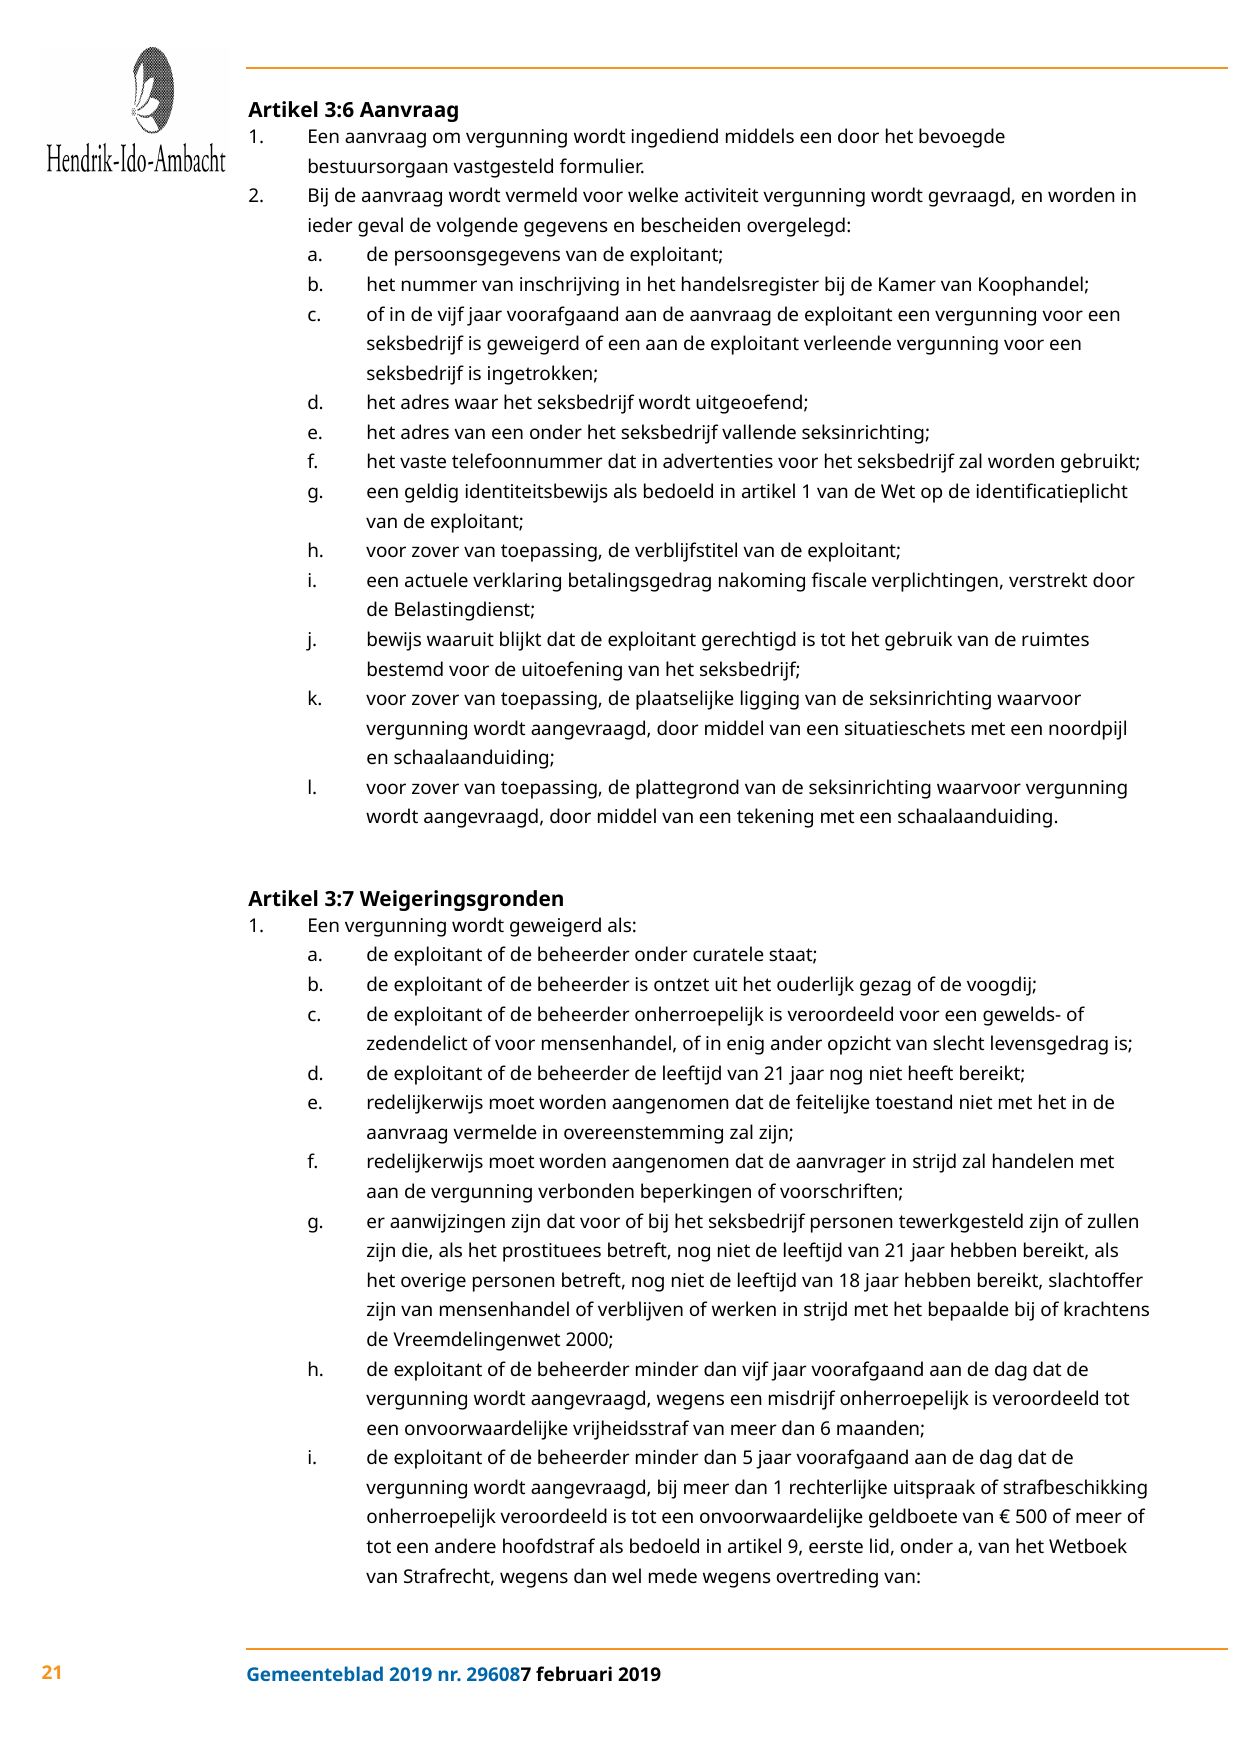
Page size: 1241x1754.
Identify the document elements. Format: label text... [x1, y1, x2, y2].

list de exploitant of de beheerder onherroepelijk is veroordeeld voor een gewelds- of zedendelict of voor mensenhandel, of in enig ander opzicht van slecht levensgedrag is; [307, 1001, 1152, 1056]
list bewijs waaruit blijkt dat de exploitant gerechtigd is tot het gebruik van de ruimtes bestemd voor de uitoefening van het seksbedrijf; [307, 626, 1152, 681]
list het vaste telefoonnummer dat in advertenties voor het seksbedrijf zal worden gebruikt; [307, 449, 1152, 474]
list voor zover van toepassing, de verblijfstitel van de exploitant; [307, 537, 1152, 563]
list het adres van een onder het seksbedrijf vallende seksinrichting; [307, 419, 1152, 445]
list voor zover van toepassing, de plattegrond van de seksinrichting waarvoor vergunning wordt aangevraagd, door middel van een tekening met een schaalaanduiding. [307, 774, 1152, 829]
list de exploitant of de beheerder de leeftijd van 21 jaar nog niet heeft bereikt; [307, 1060, 1152, 1086]
list het nummer van inschrijving in het handelsregister bij de Kamer van Koophandel; [307, 271, 1152, 297]
list Een aanvraag om vergunning wordt ingediend middels een door het bevoegde bestuursorgaan vastgesteld formulier. [248, 123, 1152, 178]
list Bij de aanvraag wordt vermeld voor welke activiteit vergunning wordt gevraagd, en worden in ieder geval de volgende gegevens en bescheiden overgelegd: [248, 182, 1152, 238]
list Een vergunning wordt geweigerd als: [248, 912, 1152, 938]
list de exploitant of de beheerder minder dan vijf jaar voorafgaand aan de dag dat de vergunning wordt aangevraagd, wegens een misdrijf onherroepelijk is veroordeeld tot een onvoorwaardelijke vrijheidsstraf van meer dan 6 maanden; [307, 1356, 1152, 1441]
list de exploitant of de beheerder minder dan 5 jaar voorafgaand aan de dag dat de vergunning wordt aangevraagd, bij meer dan 1 rechterlijke uitspraak of strafbeschikking onherroepelijk veroordeeld is tot een onvoorwaardelijke geldboete van € 500 of meer of tot een andere hoofdstraf als bedoeld in artikel 9, eerste lid, onder a, van het Wetboek van Strafrecht, wegens dan wel mede wegens overtreding van: [307, 1444, 1152, 1589]
picture [41, 47, 231, 172]
text Artikel 3:7 Weigeringsgronden [248, 884, 1152, 912]
text Artikel 3:6 Aanvraag [248, 95, 1152, 123]
list redelijkerwijs moet worden aangenomen dat de aanvrager in strijd zal handelen met aan de vergunning verbonden beperkingen of voorschriften; [307, 1149, 1152, 1204]
list een actuele verklaring betalingsgedrag nakoming fiscale verplichtingen, verstrekt door de Belastingdienst; [307, 567, 1152, 622]
list de exploitant of de beheerder is ontzet uit het ouderlijk gezag of de voogdij; [307, 971, 1152, 997]
list redelijkerwijs moet worden aangenomen dat de feitelijke toestand niet met het in de aanvraag vermelde in overeenstemming zal zijn; [307, 1089, 1152, 1145]
list de persoonsgegevens van de exploitant; [307, 242, 1152, 267]
list de exploitant of de beheerder onder curatele staat; [307, 942, 1152, 967]
list voor zover van toepassing, de plaatselijke ligging van de seksinrichting waarvoor vergunning wordt aangevraagd, door middel van een situatieschets met een noordpijl en schaalaanduiding; [307, 685, 1152, 770]
list een geldig identiteitsbewijs als bedoeld in artikel 1 van de Wet op de identificatieplicht van de exploitant; [307, 478, 1152, 533]
list er aanwijzingen zijn dat voor of bij het seksbedrijf personen tewerkgesteld zijn of zullen zijn die, als het prostituees betreft, nog niet de leeftijd van 21 jaar hebben bereikt, als het overige personen betreft, nog niet de leeftijd van 18 jaar hebben bereikt, slachtoffer zijn van mensenhandel of verblijven of werken in strijd met het bepaalde bij of krachtens de Vreemdelingenwet 2000; [307, 1208, 1152, 1352]
list of in de vijf jaar voorafgaand aan de aanvraag de exploitant een vergunning voor een seksbedrijf is geweigerd of een aan de exploitant verleende vergunning voor een seksbedrijf is ingetrokken; [307, 301, 1152, 386]
list het adres waar het seksbedrijf wordt uitgeoefend; [307, 389, 1152, 415]
